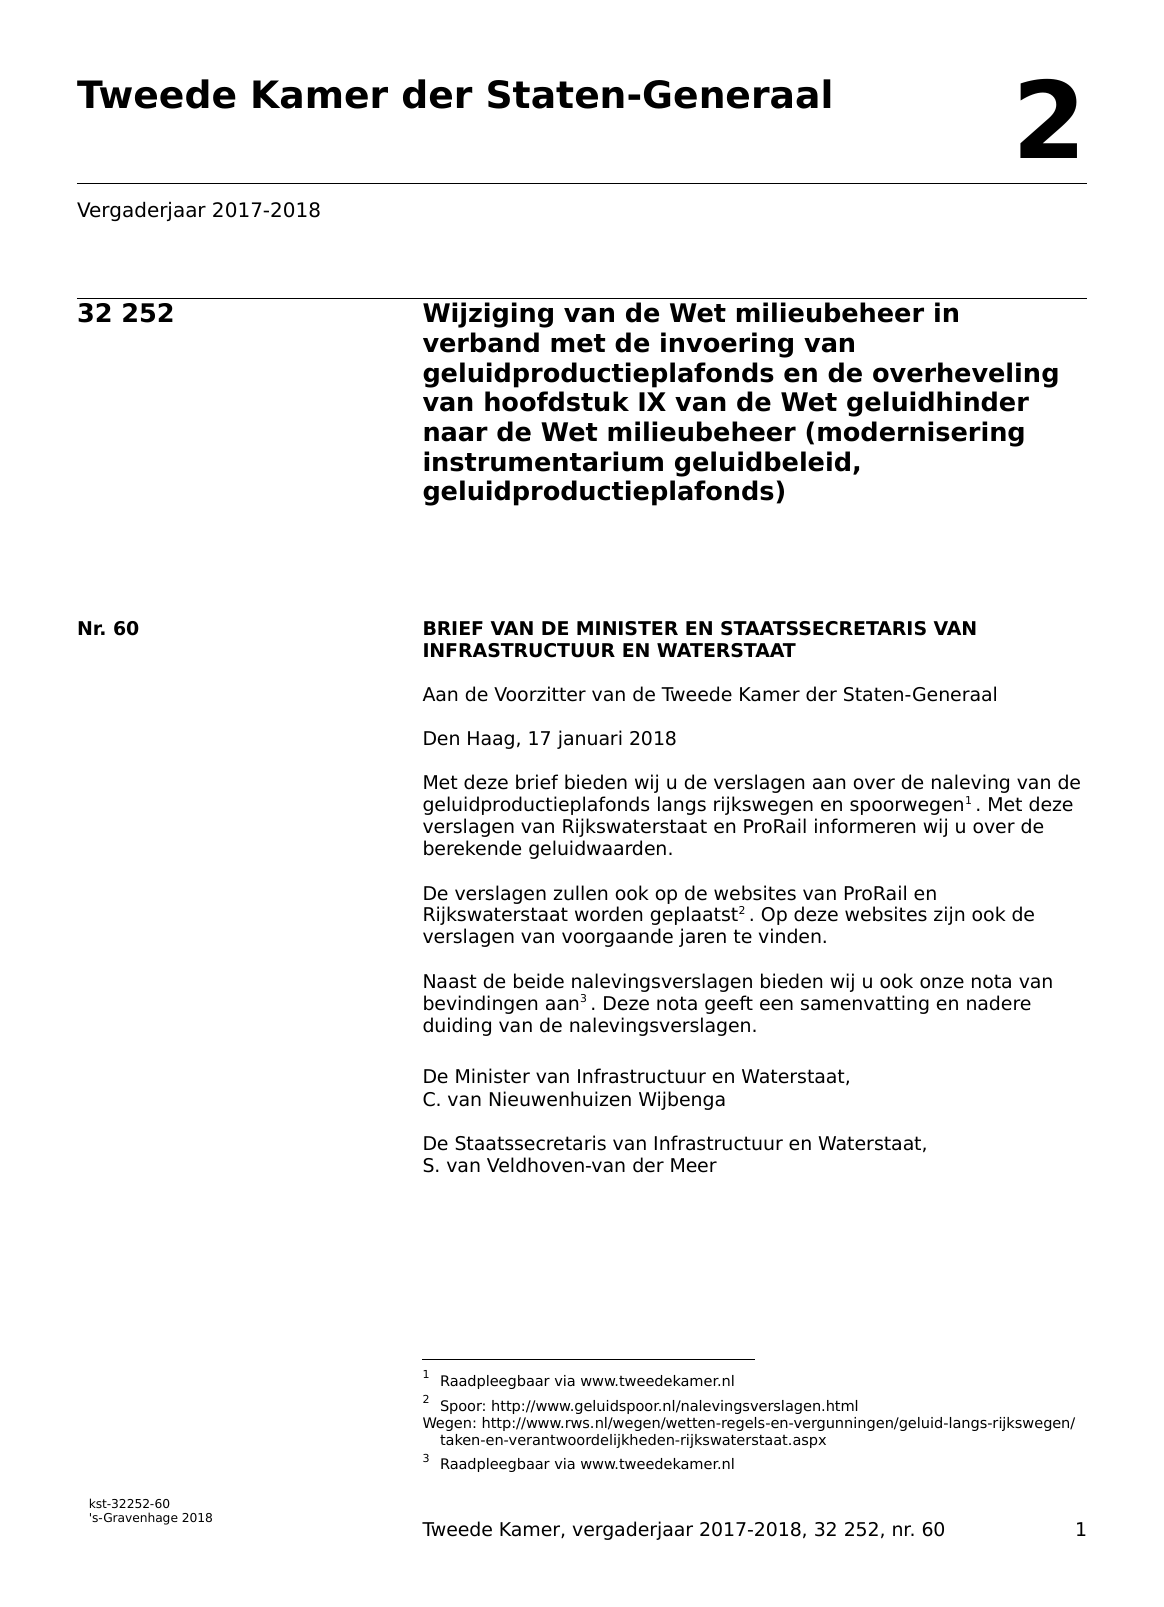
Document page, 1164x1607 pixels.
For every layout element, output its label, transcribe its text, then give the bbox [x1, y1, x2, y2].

text Raadpleegbaar via www.tweedekamer.nl [422, 1452, 1087, 1474]
text 's-Gravenhage 2018 [88, 1511, 323, 1525]
table_cell Vergaderjaar 2017-2018 [77, 184, 1087, 298]
text Den Haag, 17 januari 2018 [422, 728, 1087, 750]
table_header 2 [886, 59, 1087, 183]
text De Minister van Infrastructuur en Waterstaat, C. van Nieuwenhuizen Wijbenga [422, 1066, 1087, 1110]
text Wegen: http://www.rws.nl/wegen/wetten-regels-en-vergunningen/geluid-langs-rijkswegen/taken-en-verantwoordelijkheden-rijkswaterstaat.aspx [422, 1416, 1087, 1449]
text De Staatssecretaris van Infrastructuur en Waterstaat, S. van Veldhoven-van der Meer [422, 1133, 1087, 1177]
subtitle Nr. 60 BRIEF VAN DE MINISTER EN STAATSSECRETARIS VAN INFRASTRUCTUUR EN WATERSTAAT [77, 618, 1087, 662]
table_header Tweede Kamer der Staten-Generaal [77, 59, 886, 183]
text Raadpleegbaar via www.tweedekamer.nl [422, 1368, 1087, 1391]
text De verslagen zullen ook op de websites van ProRail en Rijkswaterstaat worden geplaatst. Op deze websites zijn ook de verslagen van voorgaande jaren te vinden. [422, 882, 1087, 948]
subtitle 32 252 Wijziging van de Wet milieubeheer in verband met de invoering van geluidproductieplafonds en de overheveling van hoofdstuk IX van de Wet geluidhinder naar de Wet milieubeheer (modernisering instrumentarium geluidbeleid, geluidproductieplafonds) [77, 299, 1087, 507]
text kst-32252-60 [88, 1497, 323, 1511]
text Aan de Voorzitter van de Tweede Kamer der Staten-Generaal [422, 684, 1087, 706]
text Naast de beide nalevingsverslagen bieden wij u ook onze nota van bevindingen aan. Deze nota geeft een samenvatting en nadere duiding van de nalevingsverslagen. [422, 971, 1087, 1036]
text Met deze brief bieden wij u de verslagen aan over de naleving van de geluidproductieplafonds langs rijkswegen en spoorwegen. Met deze verslagen van Rijkswaterstaat en ProRail informeren wij u over de berekende geluidwaarden. [422, 772, 1087, 860]
text Spoor: http://www.geluidspoor.nl/nalevingsverslagen.html [422, 1393, 1087, 1416]
